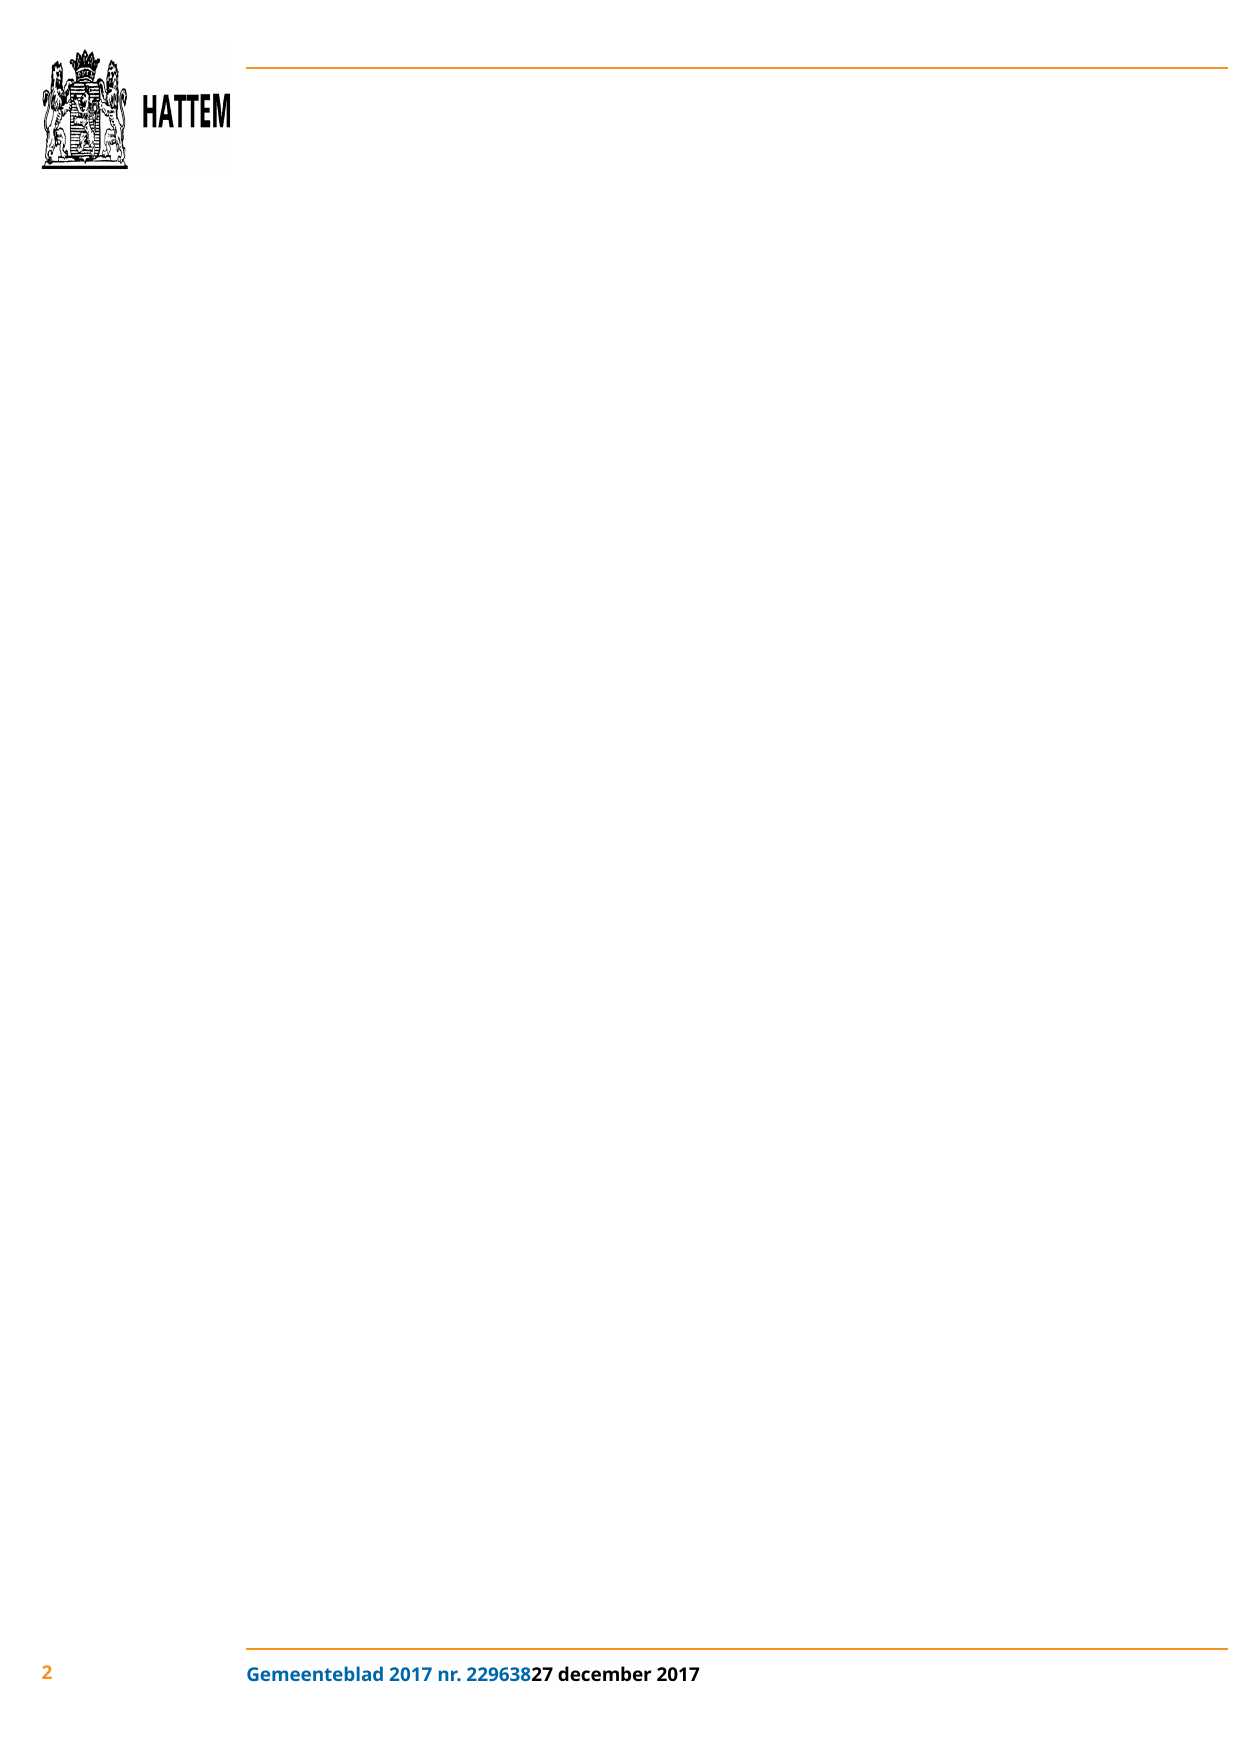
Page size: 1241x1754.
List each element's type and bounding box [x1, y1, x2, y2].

picture [41, 47, 231, 172]
